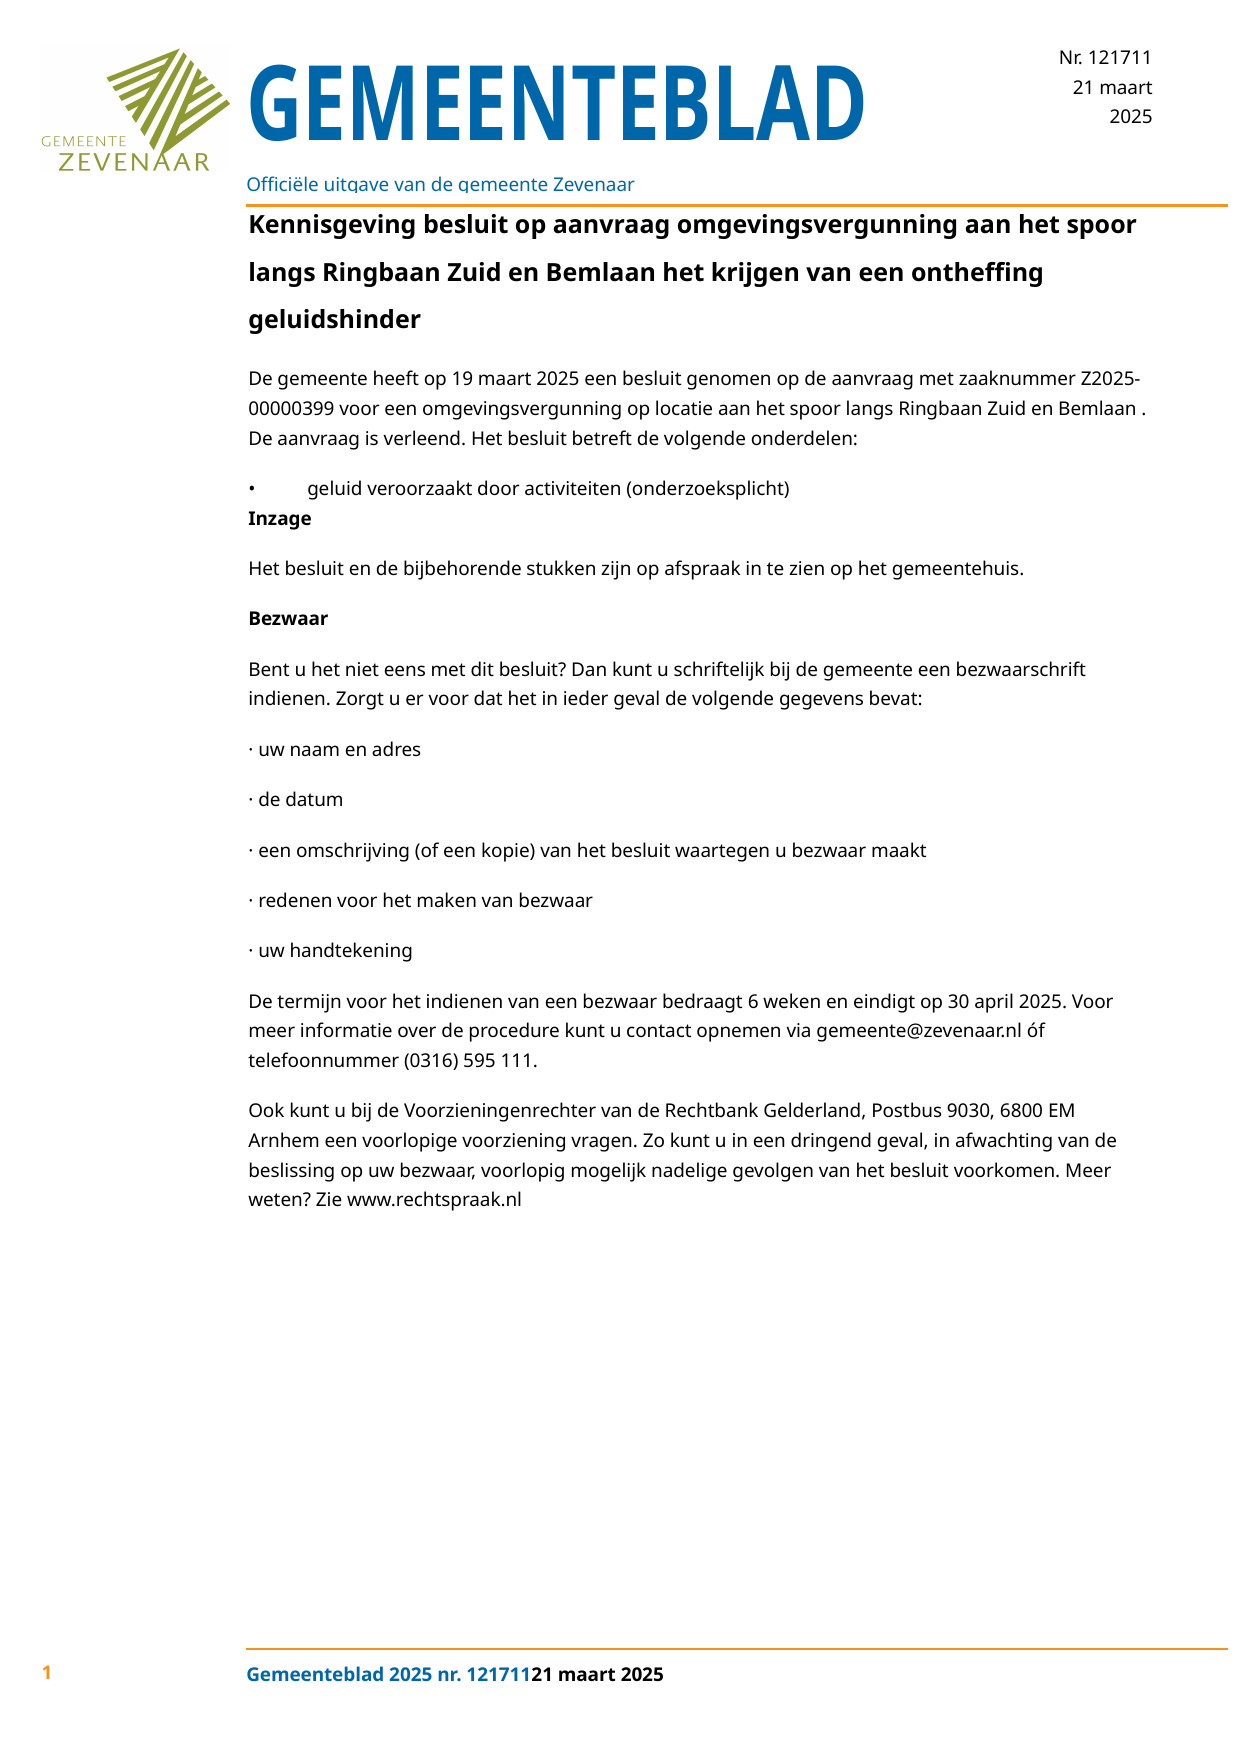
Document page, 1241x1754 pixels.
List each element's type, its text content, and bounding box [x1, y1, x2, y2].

text Het besluit en de bijbehorende stukken zijn op afspraak in te zien op het gemeentehuis. [248, 555, 1152, 581]
text · uw handtekening [248, 938, 1152, 963]
text Ook kunt u bij de Voorzieningenrechter van de Rechtbank Gelderland, Postbus 9030, 6800 EM Arnhem een voorlopige voorziening vragen. Zo kunt u in een dringend geval, in afwachting van de beslissing op uw bezwaar, voorlopig mogelijk nadelige gevolgen van het besluit voorkomen. Meer weten? Zie www.rechtspraak.nl [248, 1098, 1152, 1212]
text · redenen voor het maken van bezwaar [248, 887, 1152, 913]
picture [41, 47, 231, 172]
list geluid veroorzaakt door activiteiten (onderzoeksplicht) [248, 475, 1152, 501]
text Kennisgeving besluit op aanvraag omgevingsvergunning aan het spoor langs Ringbaan Zuid en Bemlaan het krijgen van een ontheffing geluidshinder [248, 207, 1152, 336]
text · uw naam en adres [248, 736, 1152, 762]
text · een omschrijving (of een kopie) van het besluit waartegen u bezwaar maakt [248, 837, 1152, 862]
text Bent u het niet eens met dit besluit? Dan kunt u schriftelijk bij de gemeente een bezwaarschrift indienen. Zorgt u er voor dat het in ieder geval de volgende gegevens bevat: [248, 656, 1152, 711]
text De gemeente heeft op 19 maart 2025 een besluit genomen op de aanvraag met zaaknummer Z2025-00000399 voor een omgevingsvergunning op locatie aan het spoor langs Ringbaan Zuid en Bemlaan . De aanvraag is verleend. Het besluit betreft de volgende onderdelen: [248, 366, 1152, 450]
text Inzage [248, 505, 1152, 530]
text · de datum [248, 786, 1152, 812]
text De termijn voor het indienen van een bezwaar bedraagt 6 weken en eindigt op 30 april 2025. Voor meer informatie over de procedure kunt u contact opnemen via gemeente@zevenaar.nl óf telefoonnummer (0316) 595 111. [248, 988, 1152, 1073]
text Bezwaar [248, 606, 1152, 631]
